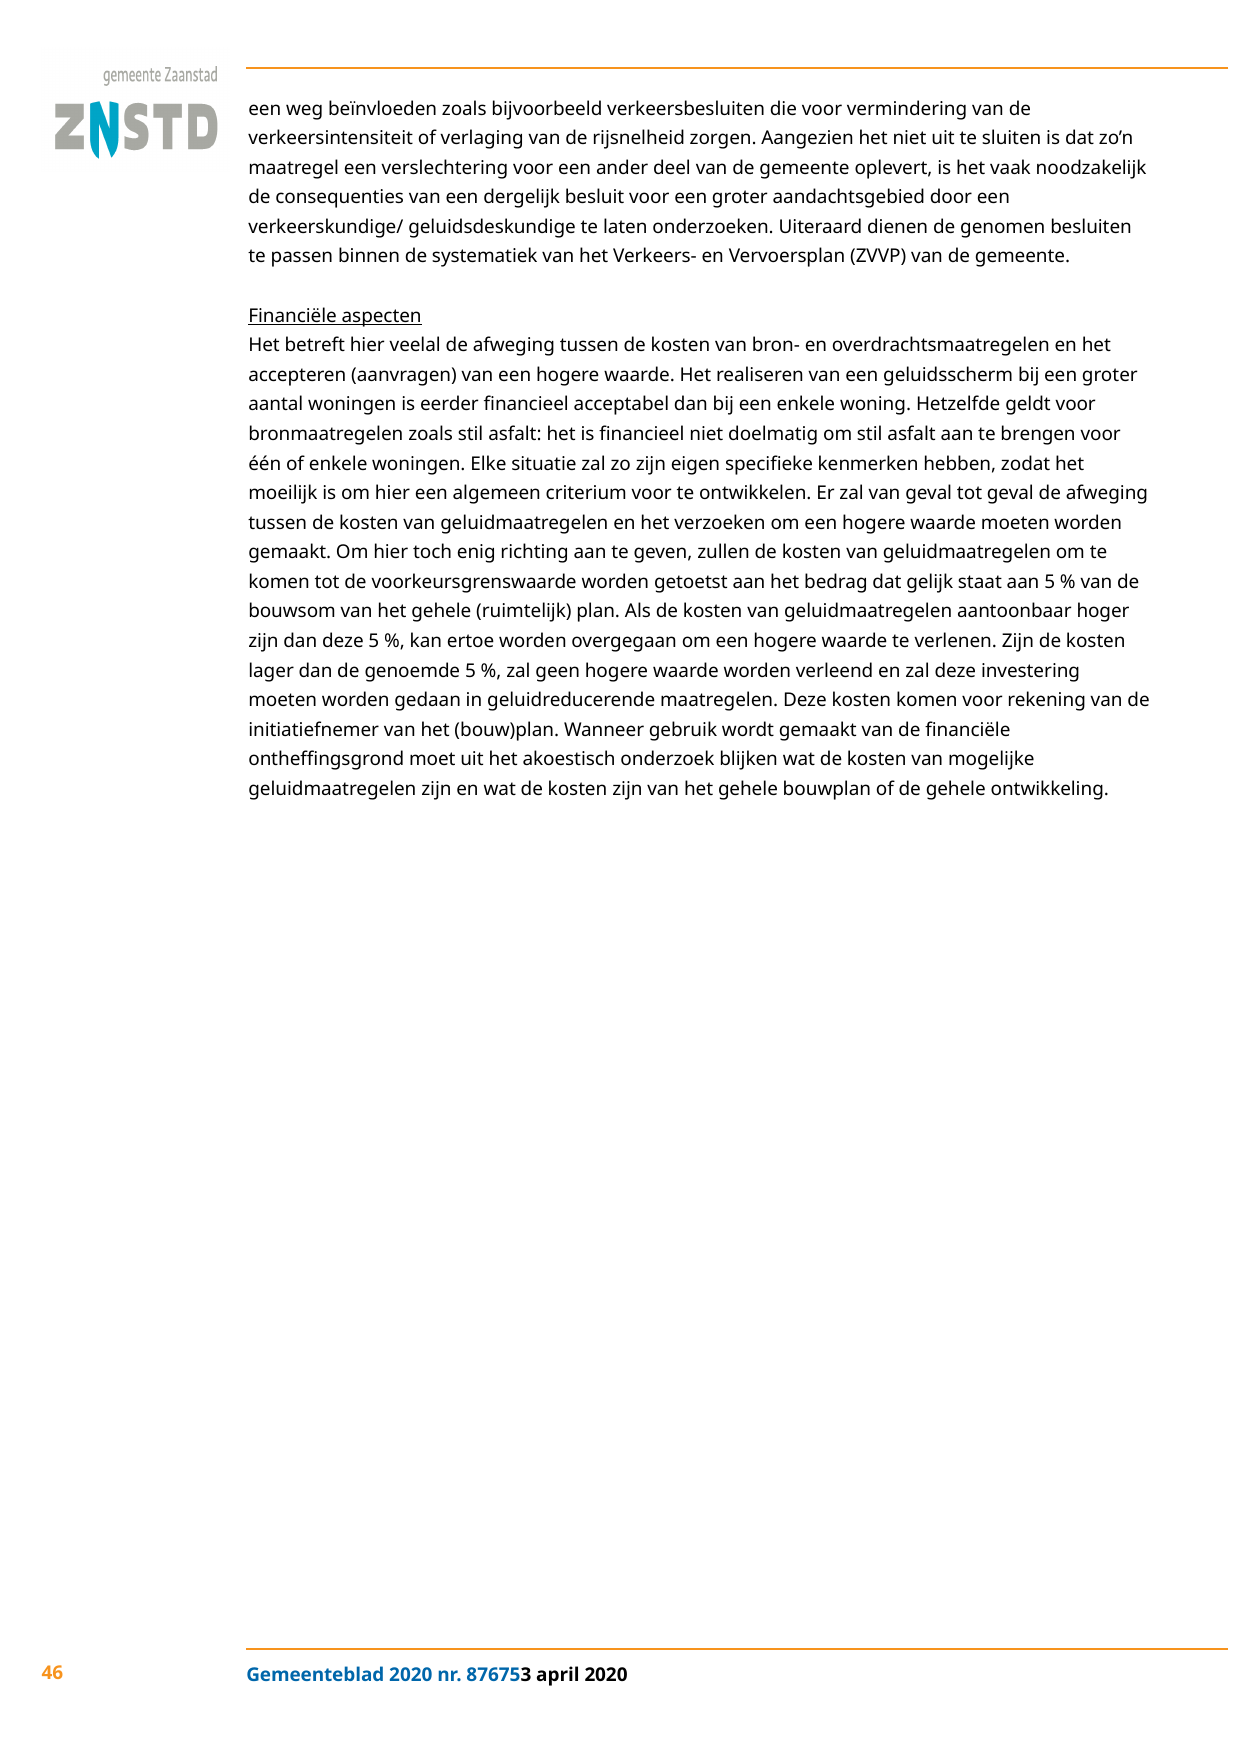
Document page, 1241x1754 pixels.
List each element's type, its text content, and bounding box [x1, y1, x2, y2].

text Financiële aspecten [248, 302, 1152, 328]
text Het betreft hier veelal de afweging tussen de kosten van bron- en overdrachtsmaatregelen en het accepteren (aanvragen) van een hogere waarde. Het realiseren van een geluidsscherm bij een groter aantal woningen is eerder financieel acceptabel dan bij een enkele woning. Hetzelfde geldt voor bronmaatregelen zoals stil asfalt: het is financieel niet doelmatig om stil asfalt aan te brengen voor één of enkele woningen. Elke situatie zal zo zijn eigen specifieke kenmerken hebben, zodat het moeilijk is om hier een algemeen criterium voor te ontwikkelen. Er zal van geval tot geval de afweging tussen de kosten van geluidmaatregelen en het verzoeken om een hogere waarde moeten worden gemaakt. Om hier toch enig richting aan te geven, zullen de kosten van geluidmaatregelen om te komen tot de voorkeursgrenswaarde worden getoetst aan het bedrag dat gelijk staat aan 5 % van de bouwsom van het gehele (ruimtelijk) plan. Als de kosten van geluidmaatregelen aantoonbaar hoger zijn dan deze 5 %, kan ertoe worden overgegaan om een hogere waarde te verlenen. Zijn de kosten lager dan de genoemde 5 %, zal geen hogere waarde worden verleend en zal deze investering moeten worden gedaan in geluidreducerende maatregelen. Deze kosten komen voor rekening van de initiatiefnemer van het (bouw)plan. Wanneer gebruik wordt gemaakt van de financiële ontheffingsgrond moet uit het akoestisch onderzoek blijken wat de kosten van mogelijke geluidmaatregelen zijn en wat de kosten zijn van het gehele bouwplan of de gehele ontwikkeling. [248, 331, 1152, 801]
text een weg beïnvloeden zoals bijvoorbeeld verkeersbesluiten die voor vermindering van de verkeersintensiteit of verlaging van de rijsnelheid zorgen. Aangezien het niet uit te sluiten is dat zo’n maatregel een verslechtering voor een ander deel van de gemeente oplevert, is het vaak noodzakelijk de consequenties van een dergelijk besluit voor een groter aandachtsgebied door een verkeerskundige/ geluidsdeskundige te laten onderzoeken. Uiteraard dienen de genomen besluiten te passen binnen de systematiek van het Verkeers- en Vervoersplan (ZVVP) van de gemeente. [248, 95, 1152, 268]
picture [41, 47, 231, 172]
